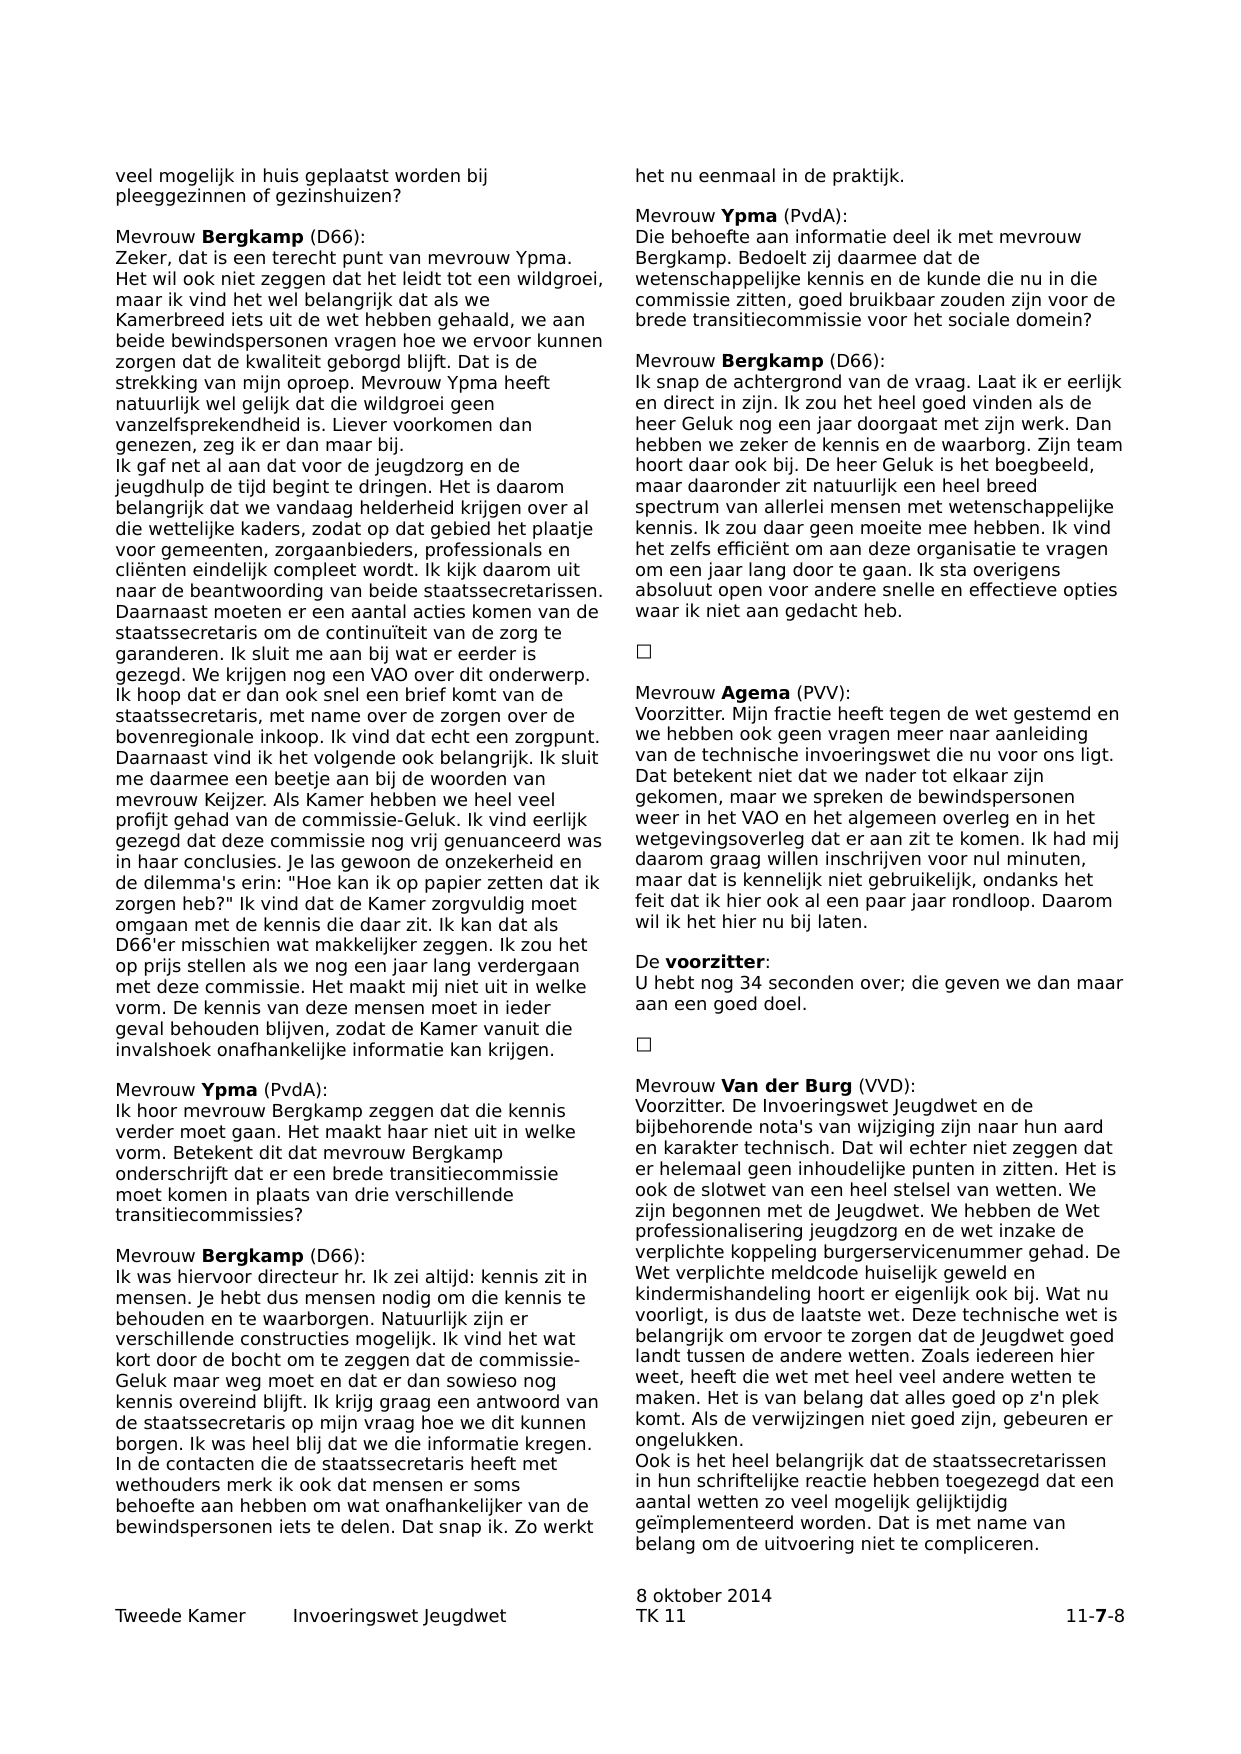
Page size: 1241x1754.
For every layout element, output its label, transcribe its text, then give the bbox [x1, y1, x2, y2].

text Die behoefte aan informatie deel ik met mevrouw Bergkamp. Bedoelt zij daarmee dat de wetenschappelijke kennis en de kunde die nu in die commissie zitten, goed bruikbaar zouden zijn voor de brede transitiecommissie voor het sociale domein? [635, 227, 1125, 331]
text veel mogelijk in huis geplaatst worden bij pleeggezinnen of gezinshuizen? [115, 165, 605, 207]
text Ik hoor mevrouw Bergkamp zeggen dat die kennis verder moet gaan. Het maakt haar niet uit in welke vorm. Betekent dit dat mevrouw Bergkamp onderschrijft dat er een brede transitiecommissie moet komen in plaats van drie verschillende transitiecommissies? [115, 1101, 605, 1226]
text Voorzitter. De Invoeringswet Jeugdwet en de bijbehorende nota's van wijziging zijn naar hun aard en karakter technisch. Dat wil echter niet zeggen dat er helemaal geen inhoudelijke punten in zitten. Het is ook de slotwet van een heel stelsel van wetten. We zijn begonnen met de Jeugdwet. We hebben de Wet professionalisering jeugdzorg en de wet inzake de verplichte koppeling burgerservicenummer gehad. De Wet verplichte meldcode huiselijk geweld en kindermishandeling hoort er eigenlijk ook bij. Wat nu voorligt, is dus de laatste wet. Deze technische wet is belangrijk om ervoor te zorgen dat de Jeugdwet goed landt tussen de andere wetten. Zoals iedereen hier weet, heeft die wet met heel veel andere wetten te maken. Het is van belang dat alles goed op z'n plek komt. Als de verwijzingen niet goed zijn, gebeuren er ongelukken. [635, 1096, 1125, 1450]
text Mevrouw Ypma (PvdA): [635, 206, 1125, 227]
text Daarnaast vind ik het volgende ook belangrijk. Ik sluit me daarmee een beetje aan bij de woorden van mevrouw Keijzer. Als Kamer hebben we heel veel profijt gehad van de commissie-Geluk. Ik vind eerlijk gezegd dat deze commissie nog vrij genuanceerd was in haar conclusies. Je las gewoon de onzekerheid en de dilemma's erin: "Hoe kan ik op papier zetten dat ik zorgen heb?" Ik vind dat de Kamer zorgvuldig moet omgaan met de kennis die daar zit. Ik kan dat als D66'er misschien wat makkelijker zeggen. Ik zou het op prijs stellen als we nog een jaar lang verdergaan met deze commissie. Het maakt mij niet uit in welke vorm. De kennis van deze mensen moet in ieder geval behouden blijven, zodat de Kamer vanuit die invalshoek onafhankelijke informatie kan krijgen. [115, 748, 605, 1060]
text Ik snap de achtergrond van de vraag. Laat ik er eerlijk en direct in zijn. Ik zou het heel goed vinden als de heer Geluk nog een jaar doorgaat met zijn werk. Dan hebben we zeker de kennis en de waarborg. Zijn team hoort daar ook bij. De heer Geluk is het boegbeeld, maar daaronder zit natuurlijk een heel breed spectrum van allerlei mensen met wetenschappelijke kennis. Ik zou daar geen moeite mee hebben. Ik vind het zelfs efficiënt om aan deze organisatie te vragen om een jaar lang door te gaan. Ik sta overigens absoluut open voor andere snelle en effectieve opties waar ik niet aan gedacht heb. [635, 372, 1125, 622]
text ⬜ [635, 1035, 1125, 1056]
text Zeker, dat is een terecht punt van mevrouw Ypma. Het wil ook niet zeggen dat het leidt tot een wildgroei, maar ik vind het wel belangrijk dat als we Kamerbreed iets uit de wet hebben gehaald, we aan beide bewindspersonen vragen hoe we ervoor kunnen zorgen dat de kwaliteit geborgd blijft. Dat is de strekking van mijn oproep. Mevrouw Ypma heeft natuurlijk wel gelijk dat die wildgroei geen vanzelfsprekendheid is. Liever voorkomen dan genezen, zeg ik er dan maar bij. [115, 248, 605, 456]
text Mevrouw Bergkamp (D66): [115, 1246, 605, 1267]
text Mevrouw Bergkamp (D66): [635, 351, 1125, 372]
text Ik was hiervoor directeur hr. Ik zei altijd: kennis zit in mensen. Je hebt dus mensen nodig om die kennis te behouden en te waarborgen. Natuurlijk zijn er verschillende constructies mogelijk. Ik vind het wat kort door de bocht om te zeggen dat de commissie-Geluk maar weg moet en dat er dan sowieso nog kennis overeind blijft. Ik krijg graag een antwoord van de staatssecretaris op mijn vraag hoe we dit kunnen borgen. Ik was heel blij dat we die informatie kregen. In de contacten die de staatssecretaris heeft met wethouders merk ik ook dat mensen er soms behoefte aan hebben om wat onafhankelijker van de bewindspersonen iets te delen. Dat snap ik. Zo werkt [115, 1267, 605, 1537]
text Voorzitter. Mijn fractie heeft tegen de wet gestemd en we hebben ook geen vragen meer naar aanleiding van de technische invoeringswet die nu voor ons ligt. Dat betekent niet dat we nader tot elkaar zijn gekomen, maar we spreken de bewindspersonen weer in het VAO en het algemeen overleg en in het wetgevingsoverleg dat er aan zit te komen. Ik had mij daarom graag willen inschrijven voor nul minuten, maar dat is kennelijk niet gebruikelijk, ondanks het feit dat ik hier ook al een paar jaar rondloop. Daarom wil ik het hier nu bij laten. [635, 703, 1125, 932]
text Mevrouw Agema (PVV): [635, 682, 1125, 703]
text Mevrouw Bergkamp (D66): [115, 227, 605, 248]
text De voorzitter: [635, 952, 1125, 973]
text het nu eenmaal in de praktijk. [635, 165, 1125, 186]
text ⬜ [635, 642, 1125, 662]
text Ook is het heel belangrijk dat de staatssecretarissen in hun schriftelijke reactie hebben toegezegd dat een aantal wetten zo veel mogelijk gelijktijdig geïmplementeerd worden. Dat is met name van belang om de uitvoering niet te compliceren. [635, 1450, 1125, 1554]
text Mevrouw Van der Burg (VVD): [635, 1076, 1125, 1096]
text Mevrouw Ypma (PvdA): [115, 1080, 605, 1101]
text Ik gaf net al aan dat voor de jeugdzorg en de jeugdhulp de tijd begint te dringen. Het is daarom belangrijk dat we vandaag helderheid krijgen over al die wettelijke kaders, zodat op dat gebied het plaatje voor gemeenten, zorgaanbieders, professionals en cliënten eindelijk compleet wordt. Ik kijk daarom uit naar de beantwoording van beide staatssecretarissen. Daarnaast moeten er een aantal acties komen van de staatssecretaris om de continuïteit van de zorg te garanderen. Ik sluit me aan bij wat er eerder is gezegd. We krijgen nog een VAO over dit onderwerp. Ik hoop dat er dan ook snel een brief komt van de staatssecretaris, met name over de zorgen over de bovenregionale inkoop. Ik vind dat echt een zorgpunt. [115, 456, 605, 748]
text U hebt nog 34 seconden over; die geven we dan maar aan een goed doel. [635, 973, 1125, 1015]
